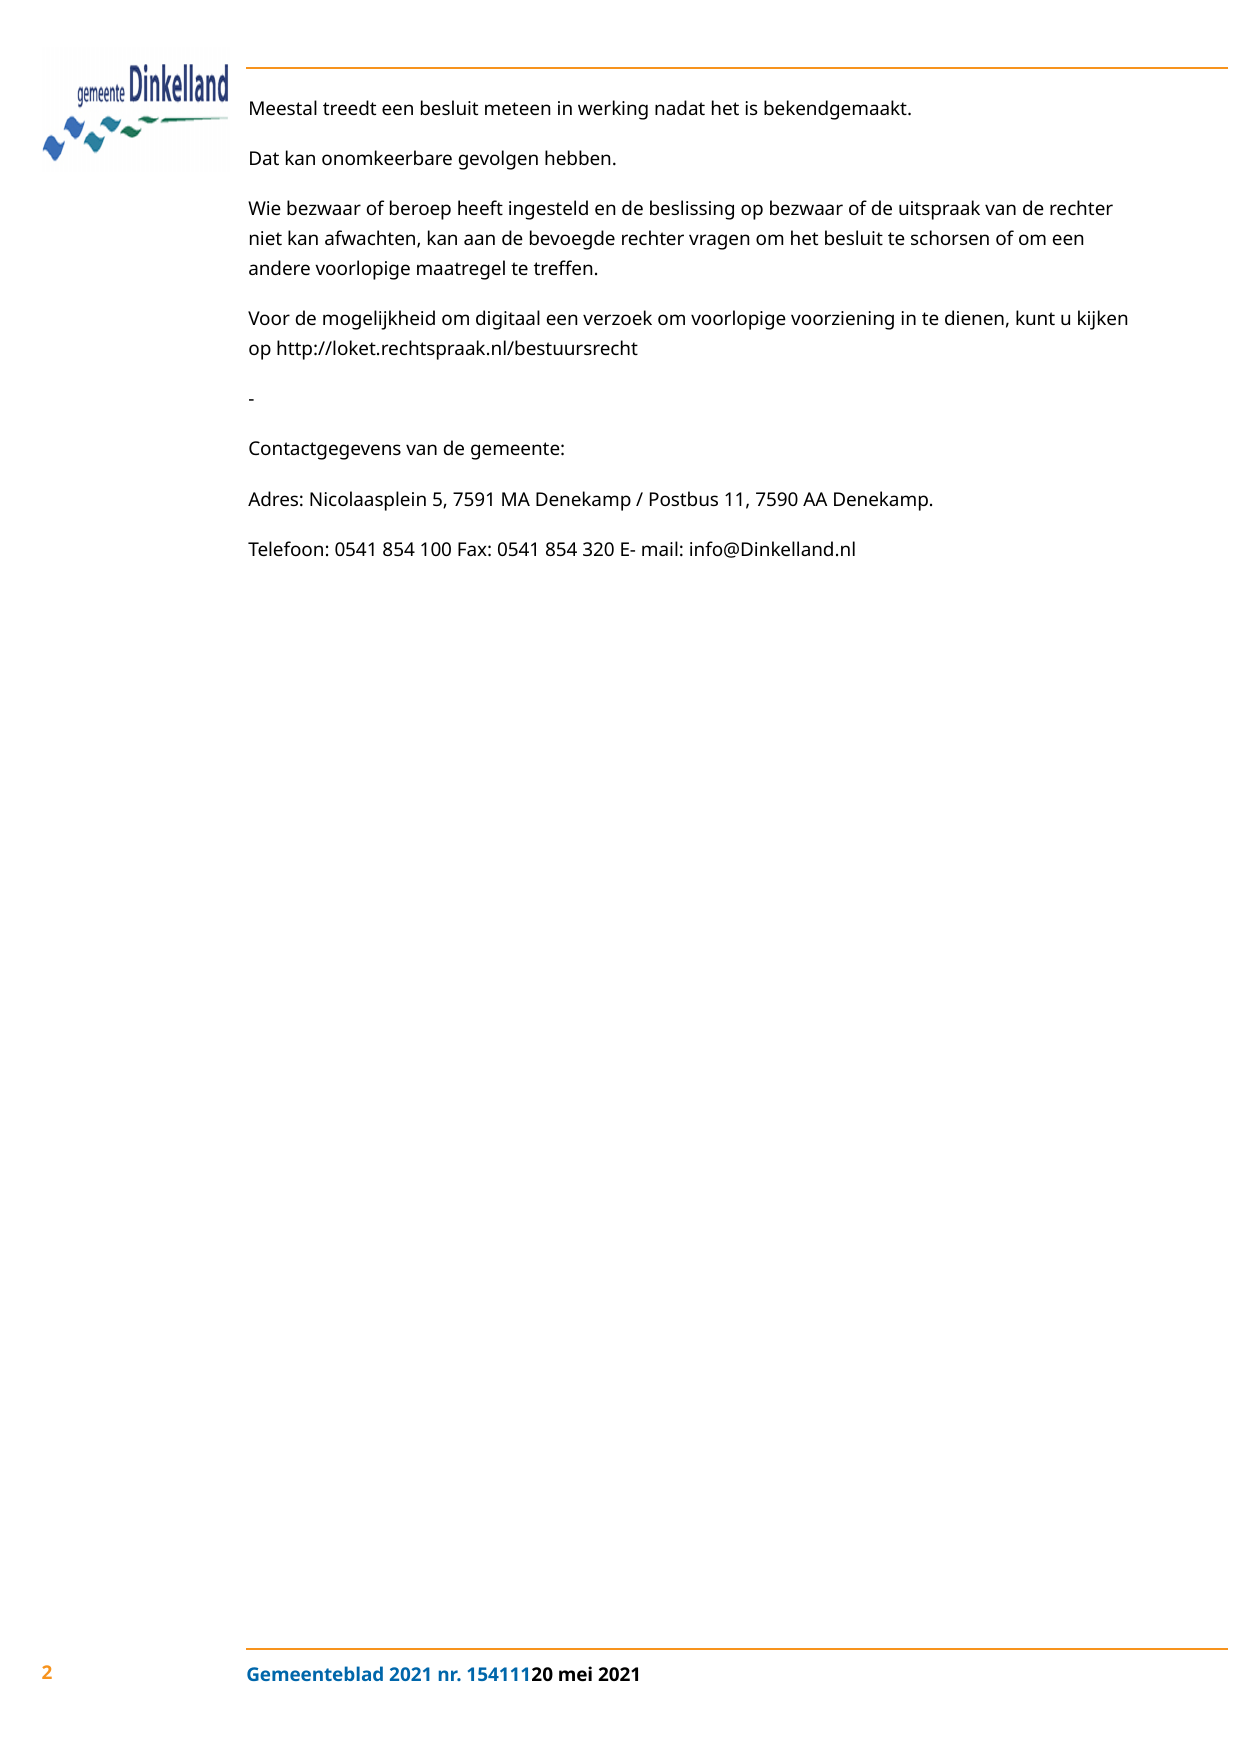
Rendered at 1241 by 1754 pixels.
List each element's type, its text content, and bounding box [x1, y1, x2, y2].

text Contactgegevens van de gemeente: [248, 436, 1152, 461]
text Meestal treedt een besluit meteen in werking nadat het is bekendgemaakt. [248, 95, 1152, 121]
text Adres: Nicolaasplein 5, 7591 MA Denekamp / Postbus 11, 7590 AA Denekamp. [248, 486, 1152, 512]
text Voor de mogelijkheid om digitaal een verzoek om voorlopige voorziening in te dienen, kunt u kijken op http://loket.rechtspraak.nl/bestuursrecht [248, 305, 1152, 361]
text - [248, 385, 1152, 411]
text Wie bezwaar of beroep heeft ingesteld en de beslissing op bezwaar of de uitspraak van de rechter niet kan afwachten, kan aan de bevoegde rechter vragen om het besluit te schorsen of om een andere voorlopige maatregel te treffen. [248, 196, 1152, 281]
text Telefoon: 0541 854 100 Fax: 0541 854 320 E- mail: info@Dinkelland.nl [248, 536, 1152, 562]
text Dat kan onomkeerbare gevolgen hebben. [248, 145, 1152, 171]
picture [41, 47, 231, 172]
